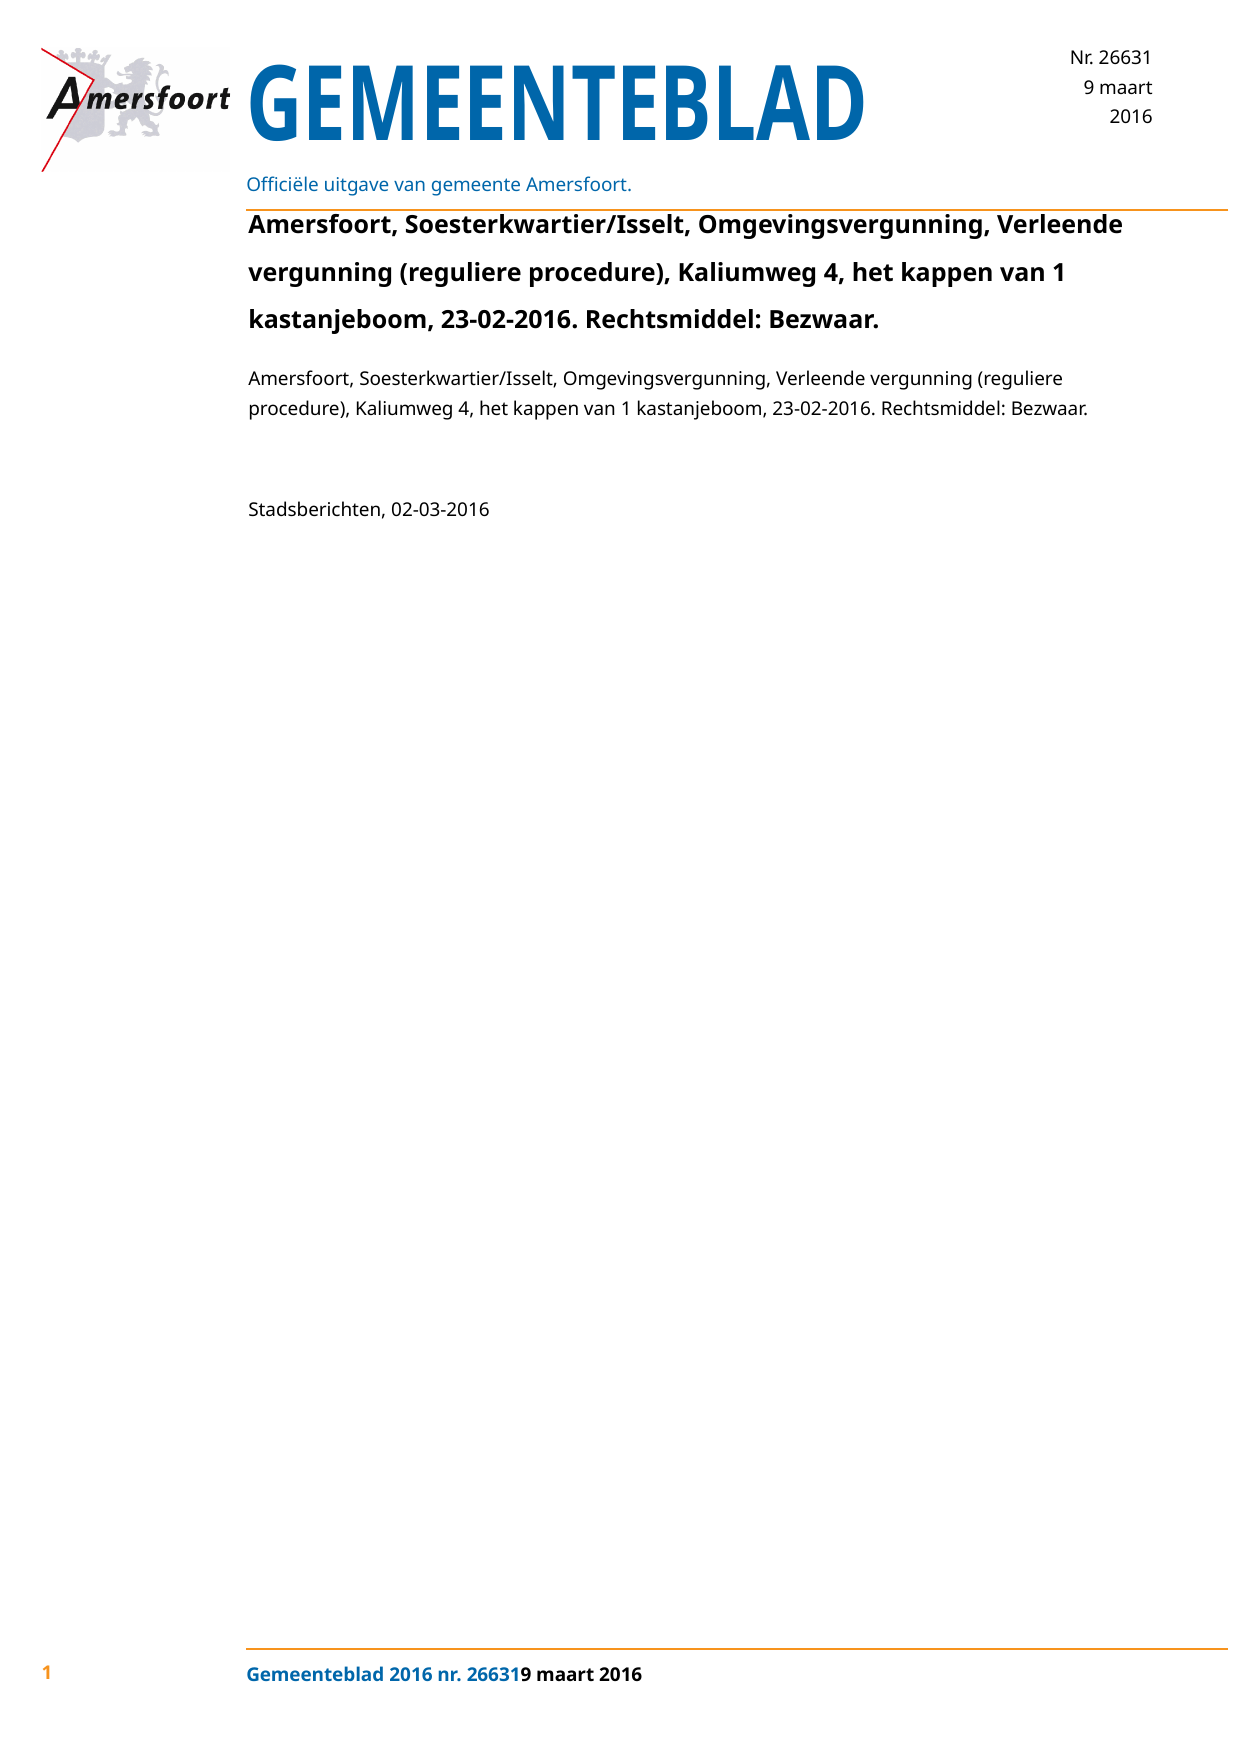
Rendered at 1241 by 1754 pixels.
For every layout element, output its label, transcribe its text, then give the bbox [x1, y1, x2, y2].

text Stadsberichten, 02-03-2016 [248, 496, 1152, 522]
picture [41, 47, 231, 172]
text Amersfoort, Soesterkwartier/Isselt, Omgevingsvergunning, Verleende vergunning (reguliere procedure), Kaliumweg 4, het kappen van 1 kastanjeboom, 23-02-2016. Rechtsmiddel: Bezwaar. [248, 211, 1152, 336]
text Amersfoort, Soesterkwartier/Isselt, Omgevingsvergunning, Verleende vergunning (reguliere procedure), Kaliumweg 4, het kappen van 1 kastanjeboom, 23-02-2016. Rechtsmiddel: Bezwaar. [248, 366, 1152, 421]
